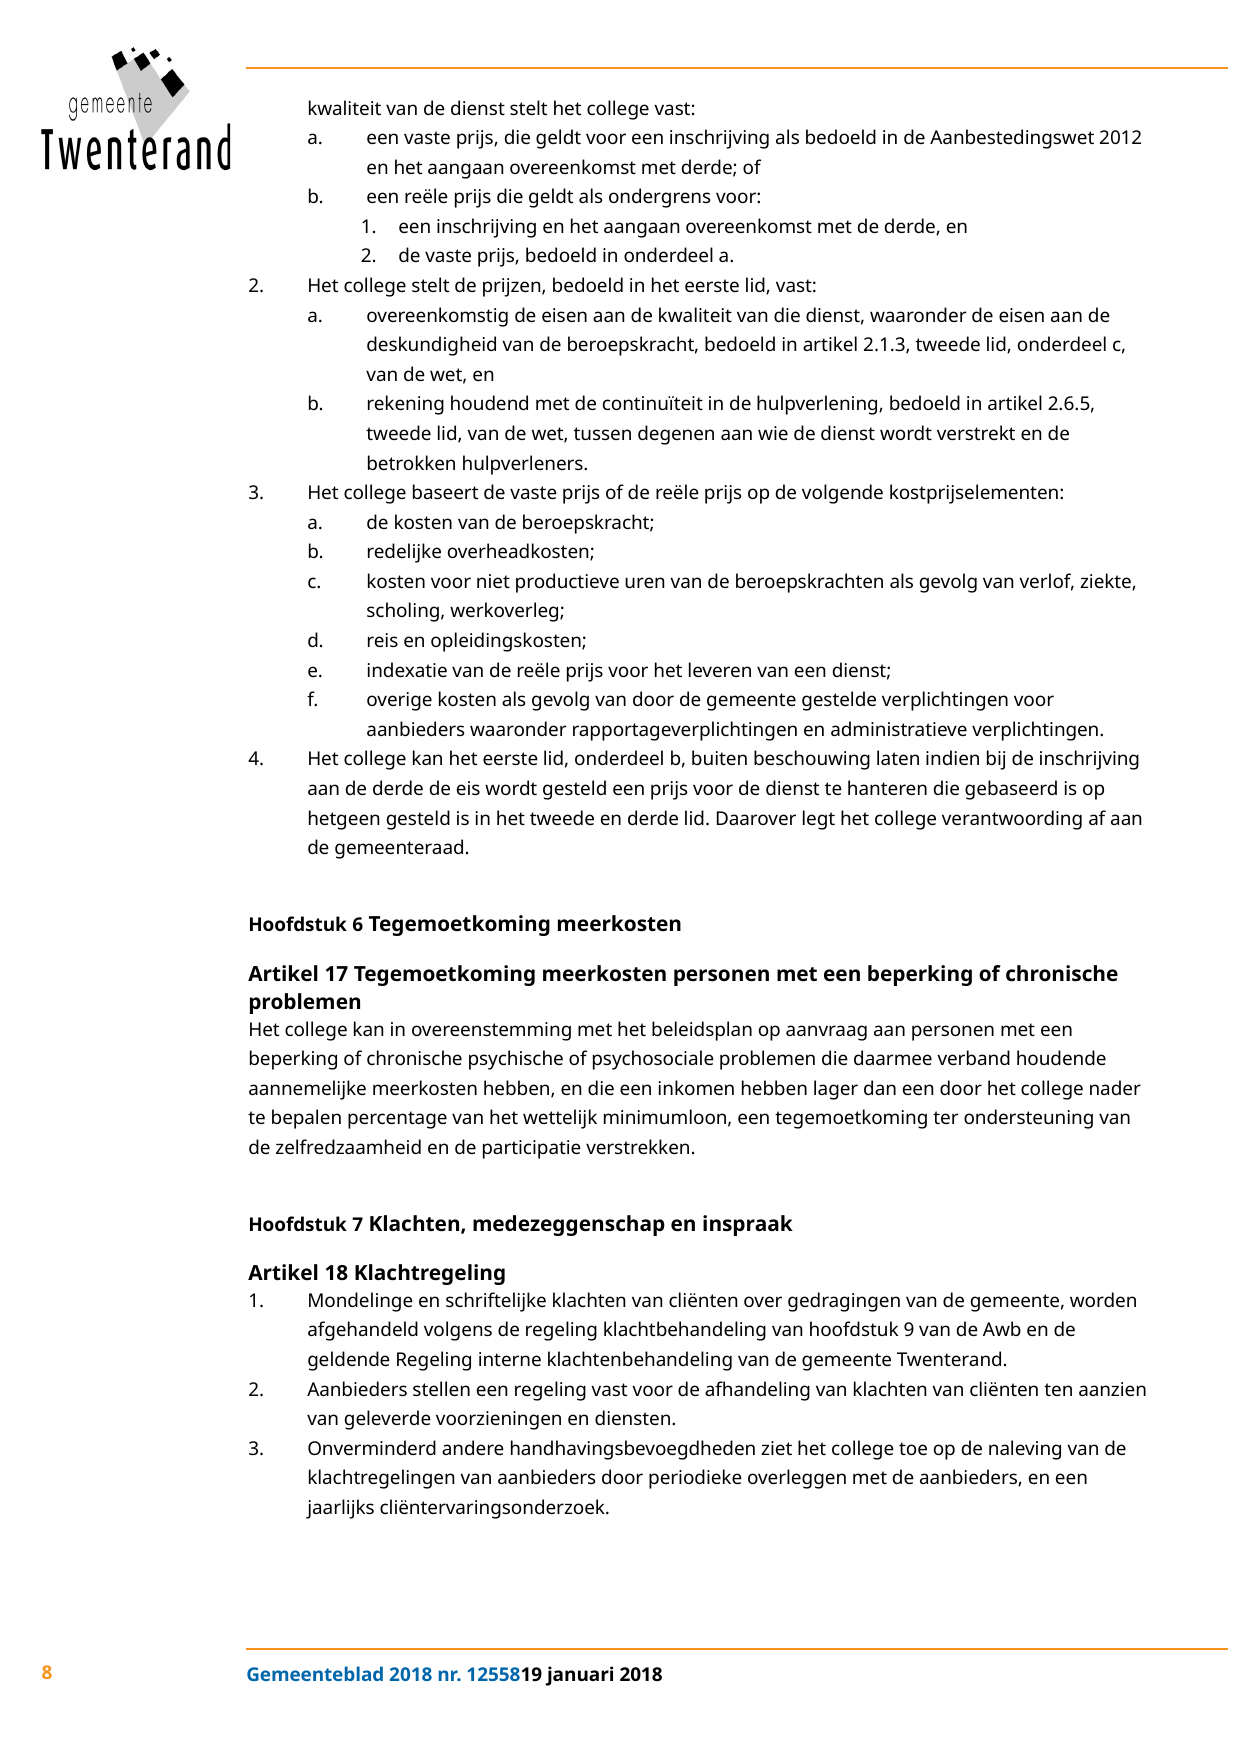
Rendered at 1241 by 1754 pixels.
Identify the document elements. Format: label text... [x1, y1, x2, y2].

list overige kosten als gevolg van door de gemeente gestelde verplichtingen voor aanbieders waaronder rapportageverplichtingen en administratieve verplichtingen. [307, 686, 1152, 742]
list Aanbieders stellen een regeling vast voor de afhandeling van klachten van cliënten ten aanzien van geleverde voorzieningen en diensten. [248, 1376, 1152, 1431]
list reis en opleidingskosten; [307, 627, 1152, 653]
list rekening houdend met de continuïteit in de hulpverlening, bedoeld in artikel 2.6.5, tweede lid, van de wet, tussen degenen aan wie de dienst wordt verstrekt en de betrokken hulpverleners. [307, 391, 1152, 476]
list indexatie van de reële prijs voor het leveren van een dienst; [307, 657, 1152, 683]
text Artikel 17 Tegemoetkoming meerkosten personen met een beperking of chronische problemen [248, 959, 1152, 1016]
list Het college baseert de vaste prijs of de reële prijs op de volgende kostprijselementen: [248, 479, 1152, 505]
text Hoofdstuk 6 Tegemoetkoming meerkosten [248, 909, 1152, 938]
text Artikel 18 Klachtregeling [248, 1258, 1152, 1287]
list een inschrijving en het aangaan overeenkomst met de derde, en [361, 213, 1152, 239]
list redelijke overheadkosten; [307, 538, 1152, 564]
list overeenkomstig de eisen aan de kwaliteit van die dienst, waaronder de eisen aan de deskundigheid van de beroepskracht, bedoeld in artikel 2.1.3, tweede lid, onderdeel c, van de wet, en [307, 302, 1152, 387]
list een reële prijs die geldt als ondergrens voor: [307, 183, 1152, 209]
list Het college kan het eerste lid, onderdeel b, buiten beschouwing laten indien bij de inschrijving aan de derde de eis wordt gesteld een prijs voor de dienst te hanteren die gebaseerd is op hetgeen gesteld is in het tweede en derde lid. Daarover legt het college verantwoording af aan de gemeenteraad. [248, 746, 1152, 860]
list de kosten van de beroepskracht; [307, 509, 1152, 535]
list kwaliteit van de dienst stelt het college vast: [248, 95, 1152, 121]
list Het college stelt de prijzen, bedoeld in het eerste lid, vast: [248, 272, 1152, 298]
list Mondelinge en schriftelijke klachten van cliënten over gedragingen van de gemeente, worden afgehandeld volgens de regeling klachtbehandeling van hoofdstuk 9 van de Awb en de geldende Regeling interne klachtenbehandeling van de gemeente Twenterand. [248, 1287, 1152, 1372]
list Onverminderd andere handhavingsbevoegdheden ziet het college toe op de naleving van de klachtregelingen van aanbieders door periodieke overleggen met de aanbieders, en een jaarlijks cliëntervaringsonderzoek. [248, 1435, 1152, 1520]
list kosten voor niet productieve uren van de beroepskrachten als gevolg van verlof, ziekte, scholing, werkoverleg; [307, 568, 1152, 623]
text Hoofdstuk 7 Klachten, medezeggenschap en inspraak [248, 1209, 1152, 1238]
list een vaste prijs, die geldt voor een inschrijving als bedoeld in de Aanbestedingswet 2012 en het aangaan overeenkomst met derde; of [307, 124, 1152, 180]
text Het college kan in overeenstemming met het beleidsplan op aanvraag aan personen met een beperking of chronische psychische of psychosociale problemen die daarmee verband houdende aannemelijke meerkosten hebben, en die een inkomen hebben lager dan een door het college nader te bepalen percentage van het wettelijk minimumloon, een tegemoetkoming ter ondersteuning van de zelfredzaamheid en de participatie verstrekken. [248, 1016, 1152, 1160]
list de vaste prijs, bedoeld in onderdeel a. [361, 243, 1152, 268]
picture [41, 47, 231, 172]
